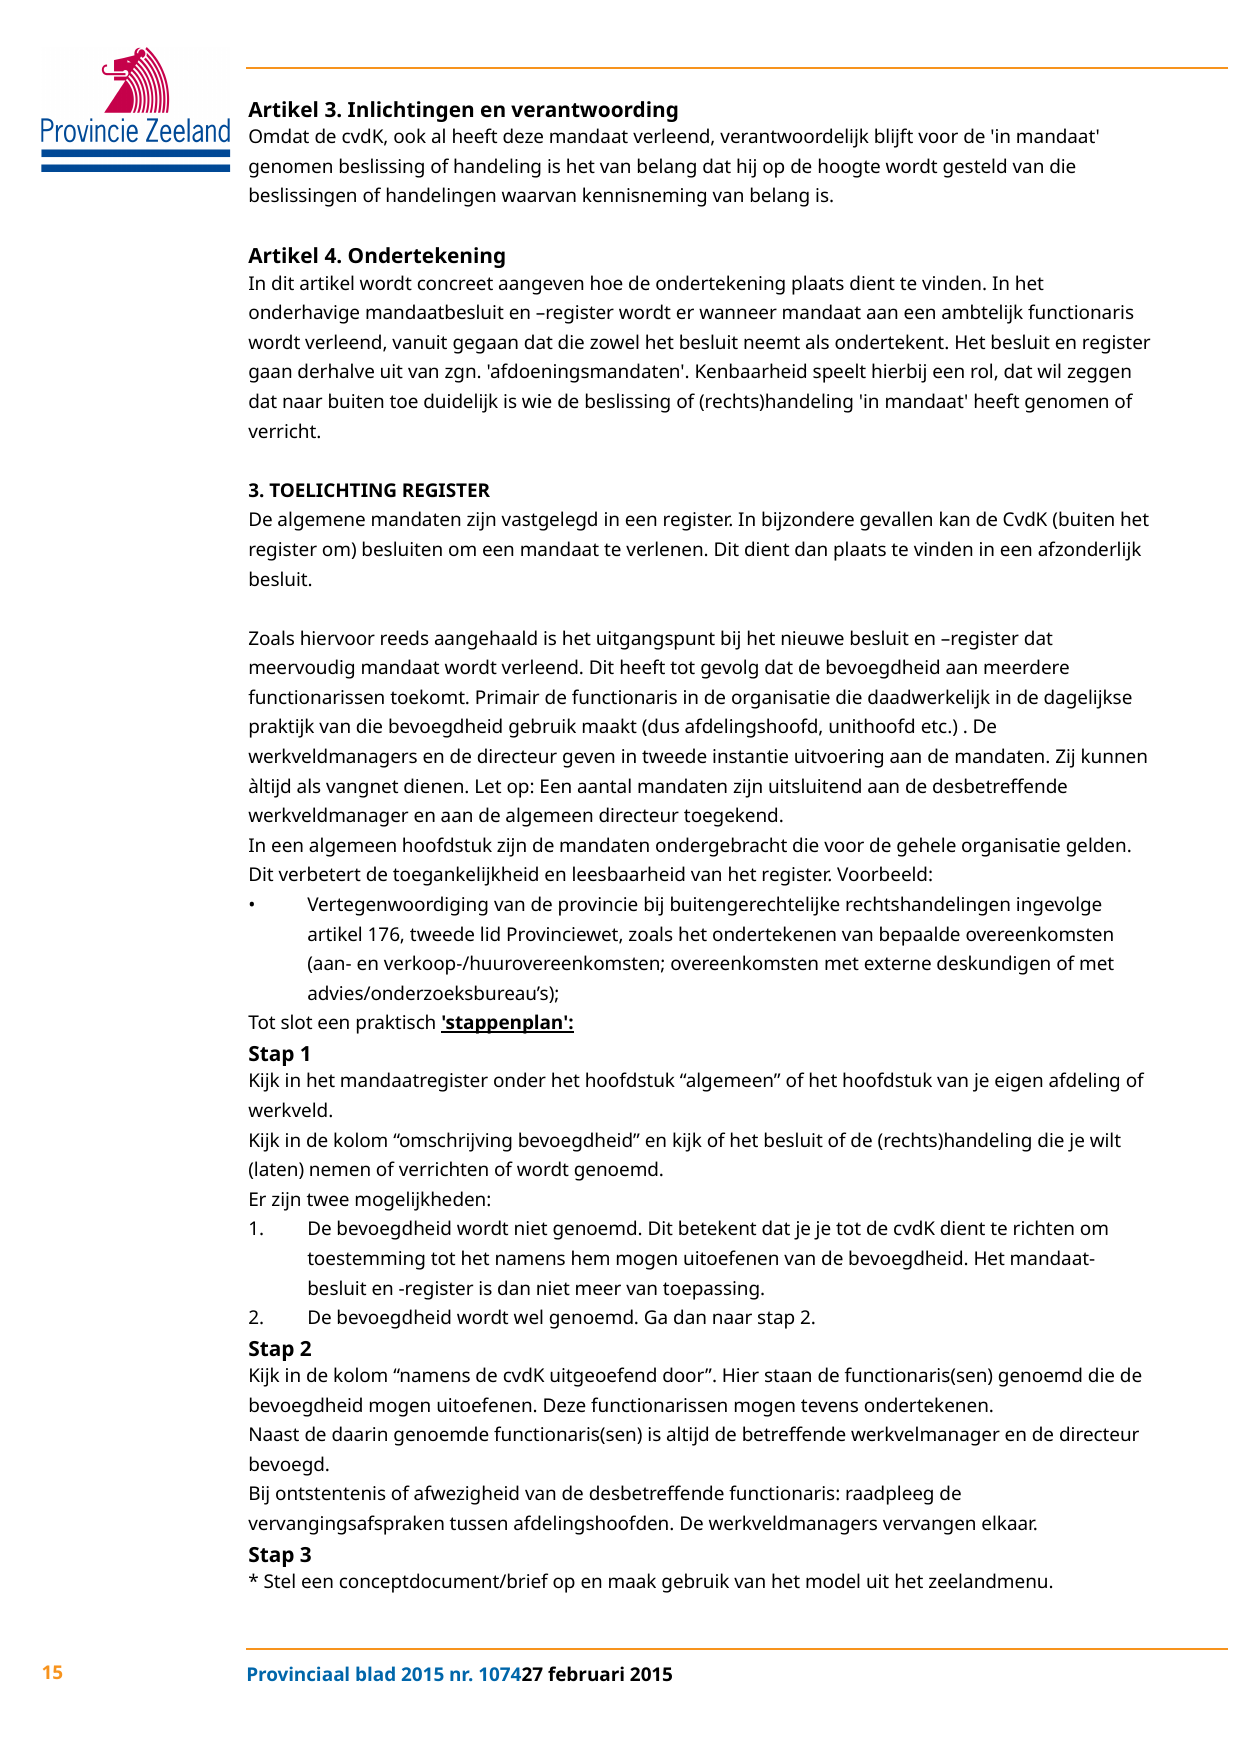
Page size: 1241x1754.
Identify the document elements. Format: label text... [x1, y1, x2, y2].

text Stap 3 [248, 1540, 1152, 1568]
text 3. TOELICHTING REGISTER [248, 477, 1152, 503]
text Artikel 4. Ondertekening [248, 242, 1152, 270]
list De bevoegdheid wordt niet genoemd. Dit betekent dat je je tot de cvdK dient te richten om toestemming tot het namens hem mogen uitoefenen van de bevoegdheid. Het mandaat-besluit en -register is dan niet meer van toepassing. [248, 1216, 1152, 1300]
text In een algemeen hoofdstuk zijn de mandaten ondergebracht die voor de gehele organisatie gelden. Dit verbetert de toegankelijkheid en leesbaarheid van het register. Voorbeeld: [248, 832, 1152, 887]
list De bevoegdheid wordt wel genoemd. Ga dan naar stap 2. [248, 1304, 1152, 1330]
text Omdat de cvdK, ook al heeft deze mandaat verleend, verantwoordelijk blijft voor de 'in mandaat' genomen beslissing of handeling is het van belang dat hij op de hoogte wordt gesteld van die beslissingen of handelingen waarvan kennisneming van belang is. [248, 123, 1152, 208]
text Kijk in de kolom “namens de cvdK uitgeoefend door”. Hier staan de functionaris(sen) genoemd die de bevoegdheid mogen uitoefenen. Deze functionarissen mogen tevens ondertekenen. [248, 1362, 1152, 1418]
text Stap 1 [248, 1039, 1152, 1068]
text In dit artikel wordt concreet aangeven hoe de ondertekening plaats dient te vinden. In het onderhavige mandaatbesluit en –register wordt er wanneer mandaat aan een ambtelijk functionaris wordt verleend, vanuit gegaan dat die zowel het besluit neemt als ondertekent. Het besluit en register gaan derhalve uit van zgn. 'afdoeningsmandaten'. Kenbaarheid speelt hierbij een rol, dat wil zeggen dat naar buiten toe duidelijk is wie de beslissing of (rechts)handeling 'in mandaat' heeft genomen of verricht. [248, 270, 1152, 444]
text Tot slot een praktisch 'stappenplan': [248, 1009, 1152, 1035]
text * Stel een conceptdocument/brief op en maak gebruik van het model uit het zeelandmenu. [248, 1568, 1152, 1594]
text De algemene mandaten zijn vastgelegd in een register. In bijzondere gevallen kan de CvdK (buiten het register om) besluiten om een mandaat te verlenen. Dit dient dan plaats te vinden in een afzonderlijk besluit. [248, 507, 1152, 592]
text Kijk in het mandaatregister onder het hoofdstuk “algemeen” of het hoofdstuk van je eigen afdeling of werkveld. [248, 1068, 1152, 1123]
text Naast de daarin genoemde functionaris(sen) is altijd de betreffende werkvelmanager en de directeur bevoegd. [248, 1421, 1152, 1477]
text Er zijn twee mogelijkheden: [248, 1186, 1152, 1212]
text Artikel 3. Inlichtingen en verantwoording [248, 95, 1152, 123]
text Kijk in de kolom “omschrijving bevoegdheid” en kijk of het besluit of de (rechts)handeling die je wilt (laten) nemen of verrichten of wordt genoemd. [248, 1127, 1152, 1182]
text Zoals hiervoor reeds aangehaald is het uitgangspunt bij het nieuwe besluit en –register dat meervoudig mandaat wordt verleend. Dit heeft tot gevolg dat de bevoegdheid aan meerdere functionarissen toekomt. Primair de functionaris in de organisatie die daadwerkelijk in de dagelijkse praktijk van die bevoegdheid gebruik maakt (dus afdelingshoofd, unithoofd etc.) . De werkveldmanagers en de directeur geven in tweede instantie uitvoering aan de mandaten. Zij kunnen àltijd als vangnet dienen. Let op: Een aantal mandaten zijn uitsluitend aan de desbetreffende werkveldmanager en aan de algemeen directeur toegekend. [248, 625, 1152, 828]
text Stap 2 [248, 1334, 1152, 1362]
picture [41, 47, 231, 172]
list Vertegenwoordiging van de provincie bij buitengerechtelijke rechtshandelingen ingevolge artikel 176, tweede lid Provinciewet, zoals het ondertekenen van bepaalde overeenkomsten (aan- en verkoop-/huurovereenkomsten; overeenkomsten met externe deskundigen of met advies/onderzoeksbureau’s); [248, 891, 1152, 1006]
text Bij ontstentenis of afwezigheid van de desbetreffende functionaris: raadpleeg de vervangingsafspraken tussen afdelingshoofden. De werkveldmanagers vervangen elkaar. [248, 1481, 1152, 1536]
